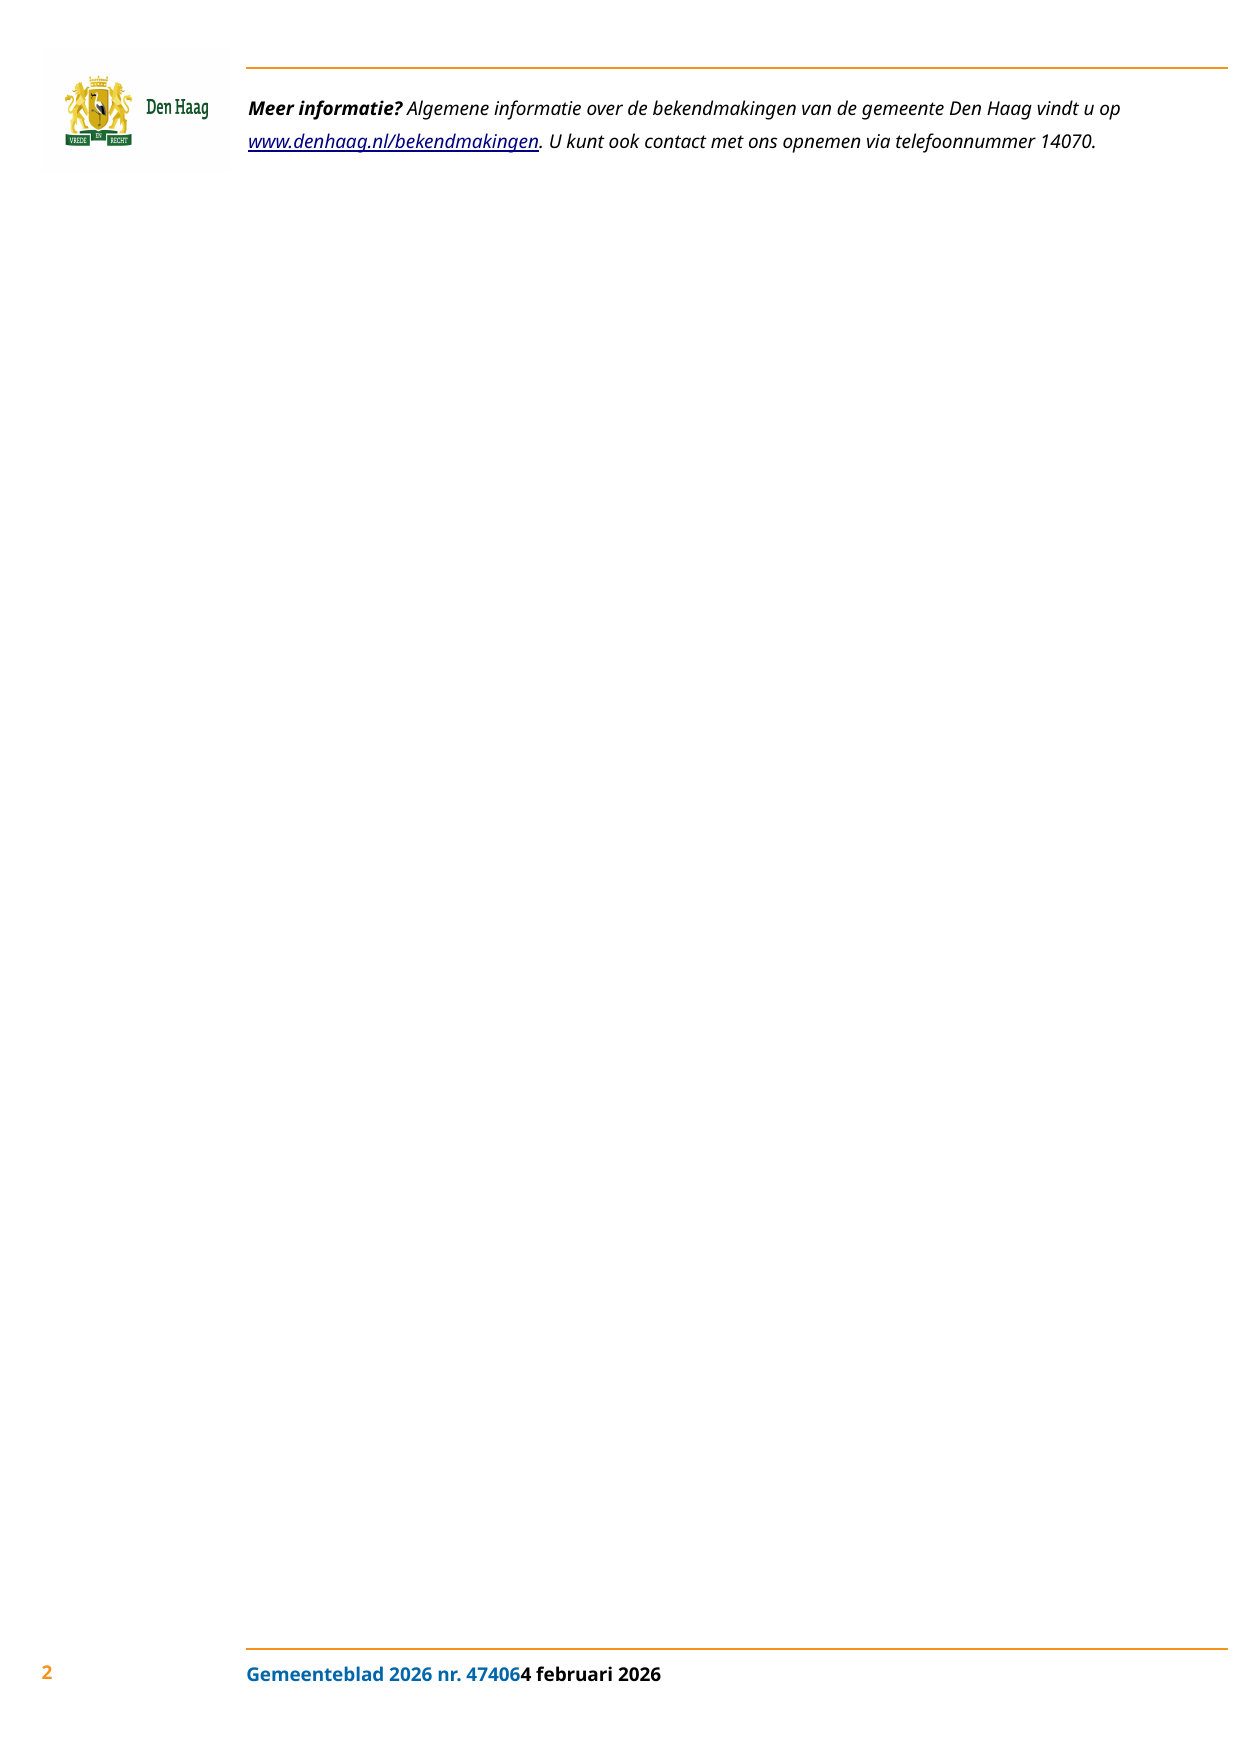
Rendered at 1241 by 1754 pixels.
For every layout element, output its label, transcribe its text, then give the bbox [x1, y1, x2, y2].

picture [41, 47, 231, 172]
text Meer informatie? Algemene informatie over de bekendmakingen van de gemeente Den Haag vindt u op www.denhaag.nl/bekendmakingen. U kunt ook contact met ons opnemen via telefoonnummer 14070. [248, 95, 1152, 154]
